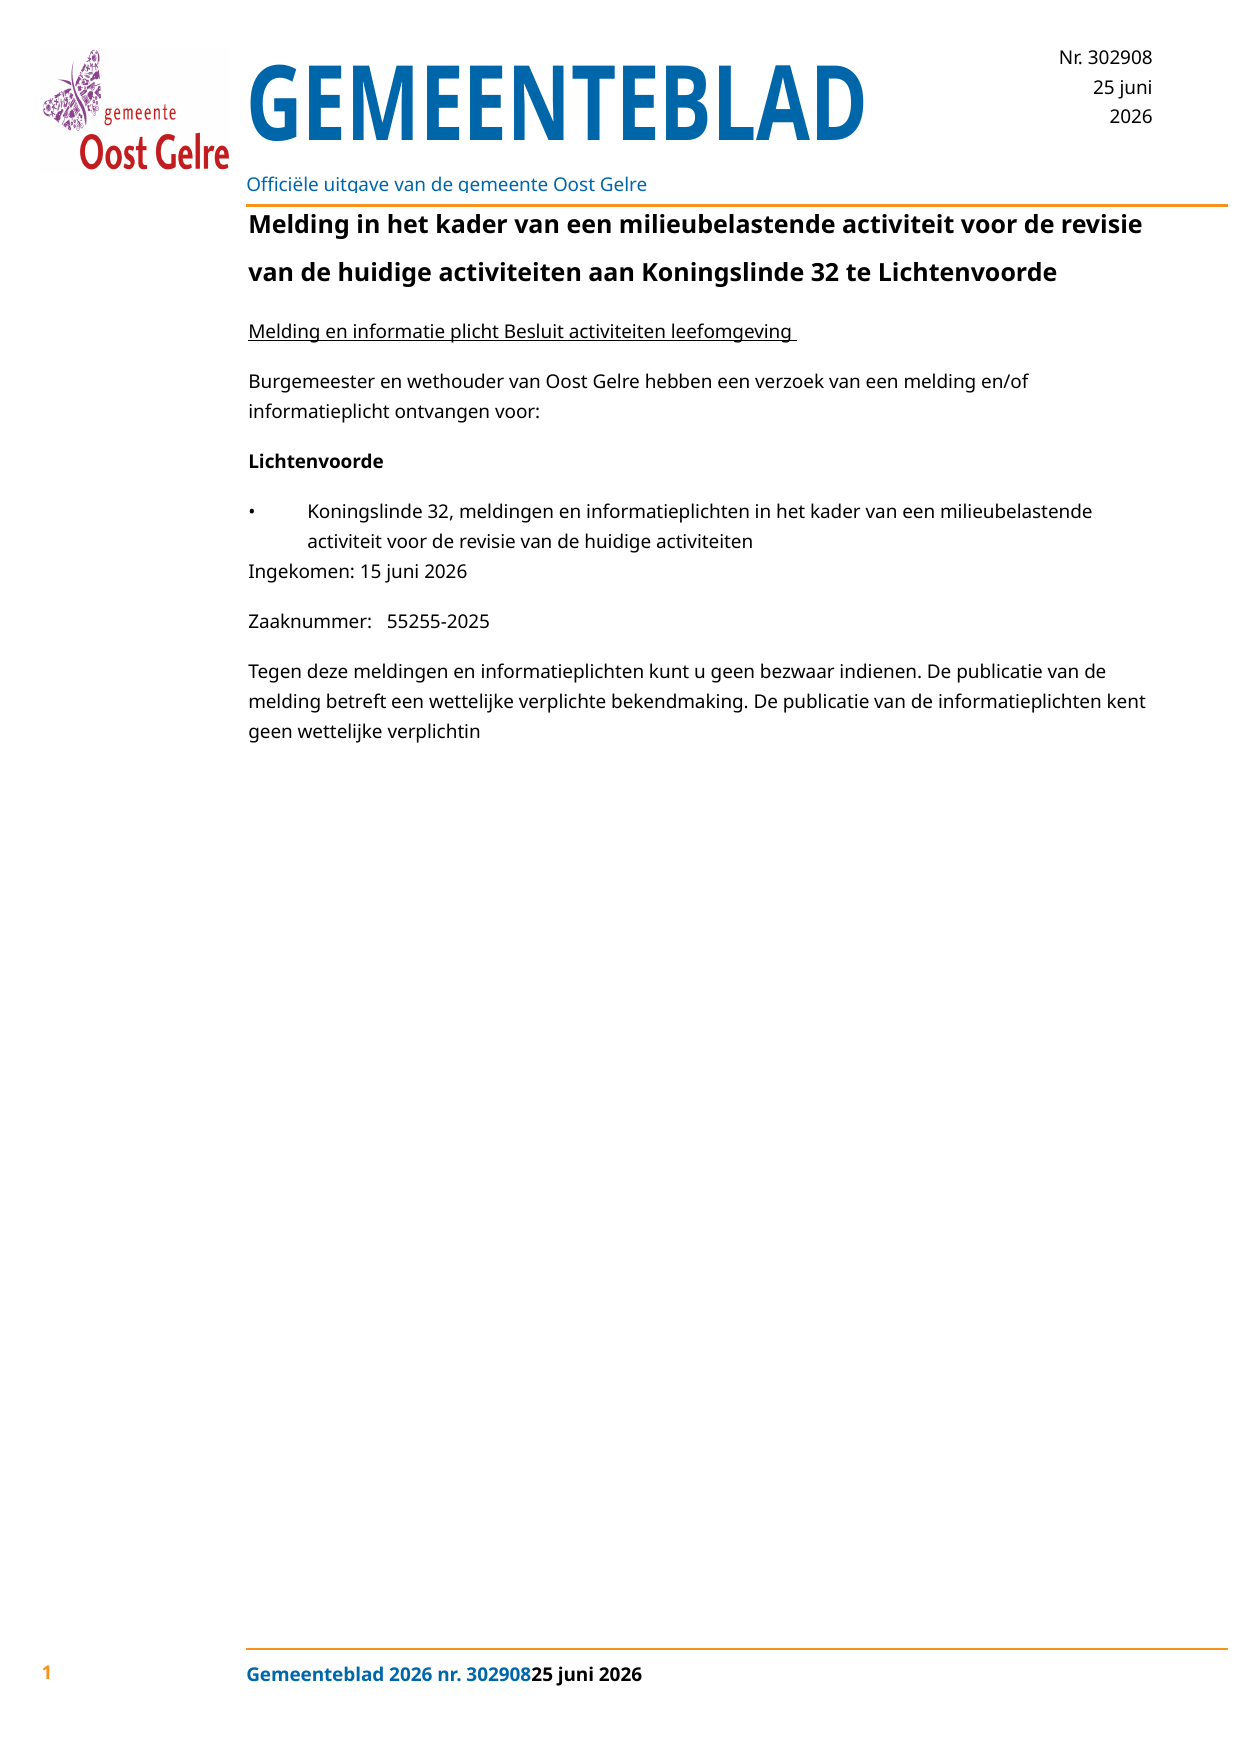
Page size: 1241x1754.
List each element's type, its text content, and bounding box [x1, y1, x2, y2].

picture [41, 47, 231, 172]
text Ingekomen: 15 juni 2026 [248, 558, 1152, 584]
text Melding in het kader van een milieubelastende activiteit voor de revisie van de huidige activiteiten aan Koningslinde 32 te Lichtenvoorde [248, 207, 1152, 288]
text Tegen deze meldingen en informatieplichten kunt u geen bezwaar indienen. De publicatie van de melding betreft een wettelijke verplichte bekendmaking. De publicatie van de informatieplichten kent geen wettelijke verplichtin [248, 659, 1152, 744]
text Burgemeester en wethouder van Oost Gelre hebben een verzoek van een melding en/of informatieplicht ontvangen voor: [248, 368, 1152, 424]
list Koningslinde 32, meldingen en informatieplichten in het kader van een milieubelastende activiteit voor de revisie van de huidige activiteiten [248, 499, 1152, 554]
text Zaaknummer: 55255-2025 [248, 608, 1152, 634]
text Lichtenvoorde [248, 448, 1152, 474]
text Melding en informatie plicht Besluit activiteiten leefomgeving [248, 318, 1152, 344]
